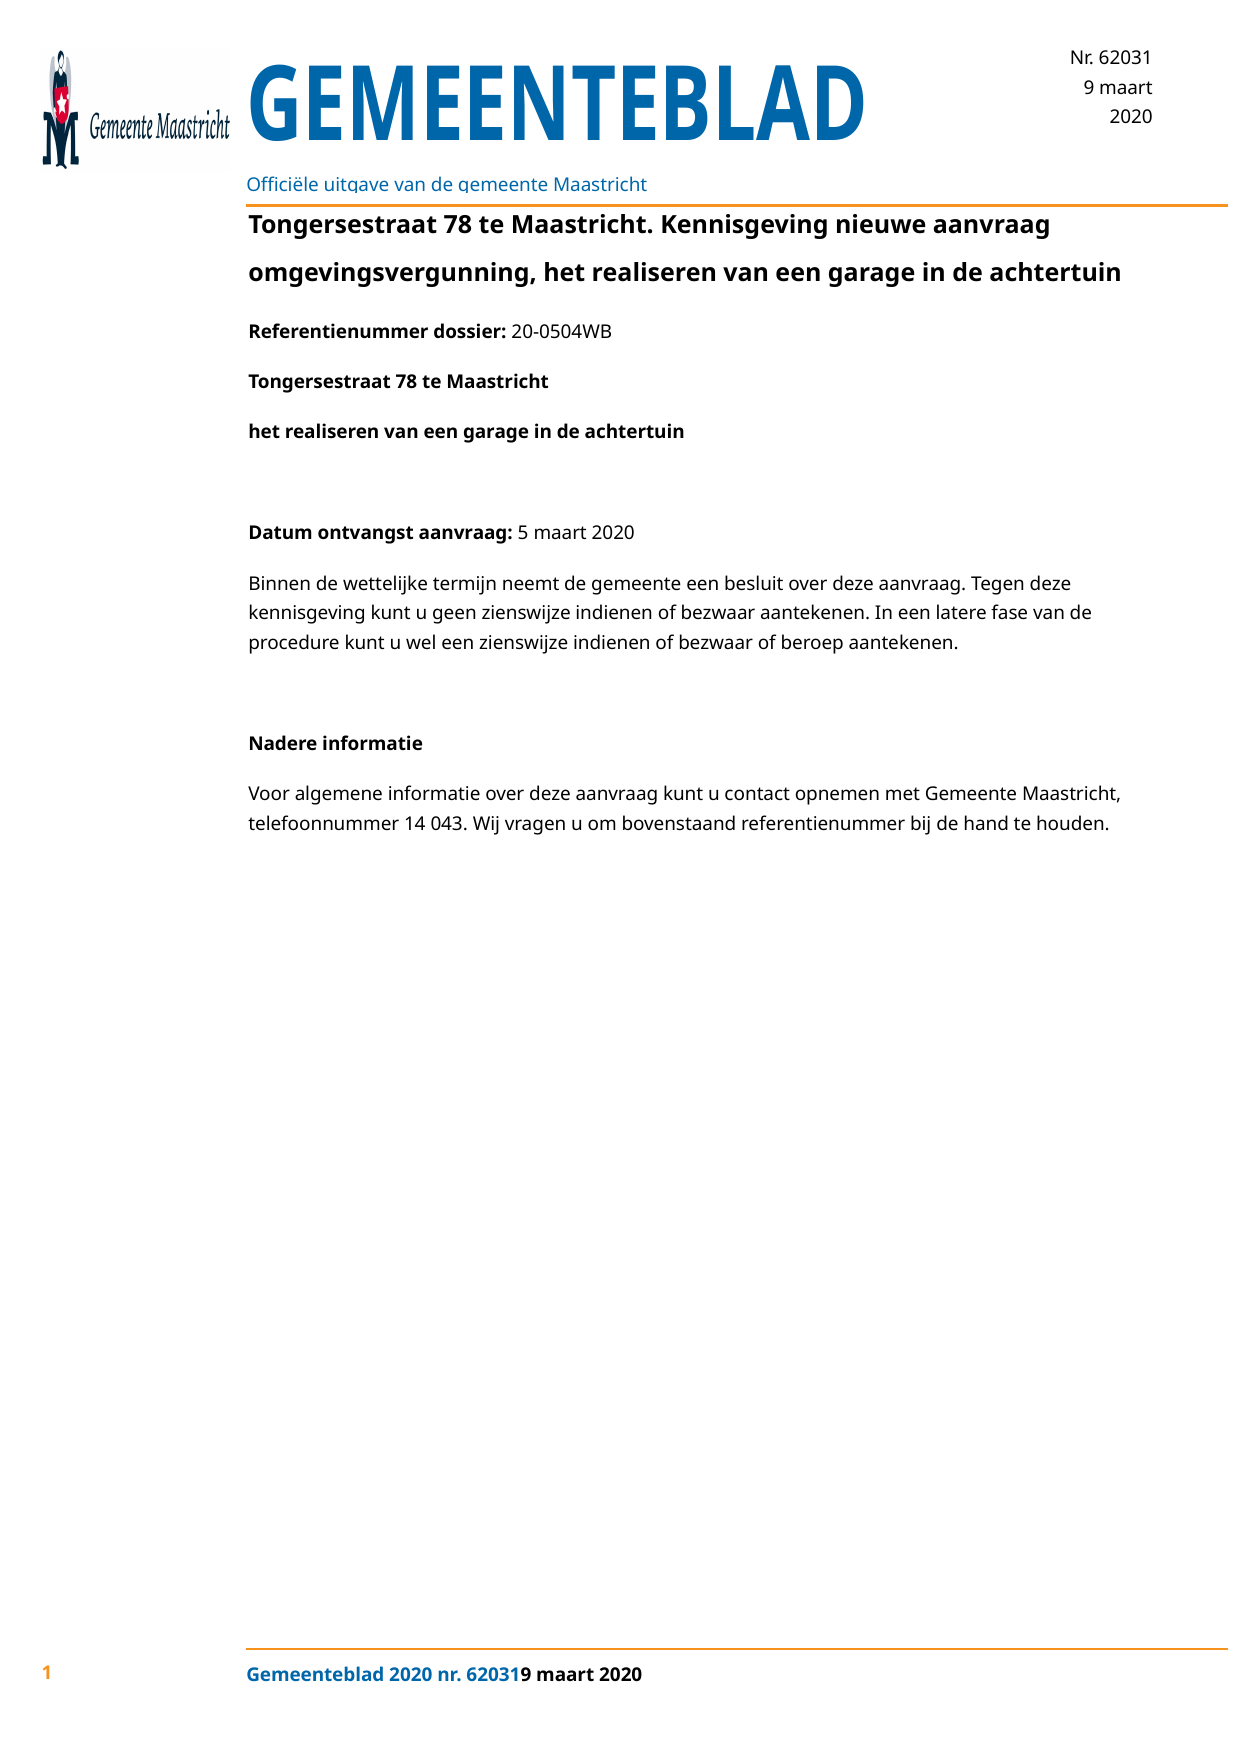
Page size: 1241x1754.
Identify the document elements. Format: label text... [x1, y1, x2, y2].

text Tongersestraat 78 te Maastricht. Kennisgeving nieuwe aanvraag omgevingsvergunning, het realiseren van een garage in de achtertuin [248, 207, 1152, 288]
text het realiseren van een garage in de achtertuin [248, 419, 1152, 444]
text Tongersestraat 78 te Maastricht [248, 368, 1152, 394]
text Datum ontvangst aanvraag: 5 maart 2020 [248, 519, 1152, 545]
text Binnen de wettelijke termijn neemt de gemeente een besluit over deze aanvraag. Tegen deze kennisgeving kunt u geen zienswijze indienen of bezwaar aantekenen. In een latere fase van de procedure kunt u wel een zienswijze indienen of bezwaar of beroep aantekenen. [248, 570, 1152, 655]
picture [41, 47, 231, 172]
text Nadere informatie [248, 730, 1152, 756]
text Referentienummer dossier: 20-0504WB [248, 318, 1152, 344]
text Voor algemene informatie over deze aanvraag kunt u contact opnemen met Gemeente Maastricht, telefoonnummer 14 043. Wij vragen u om bovenstaand referentienummer bij de hand te houden. [248, 780, 1152, 836]
